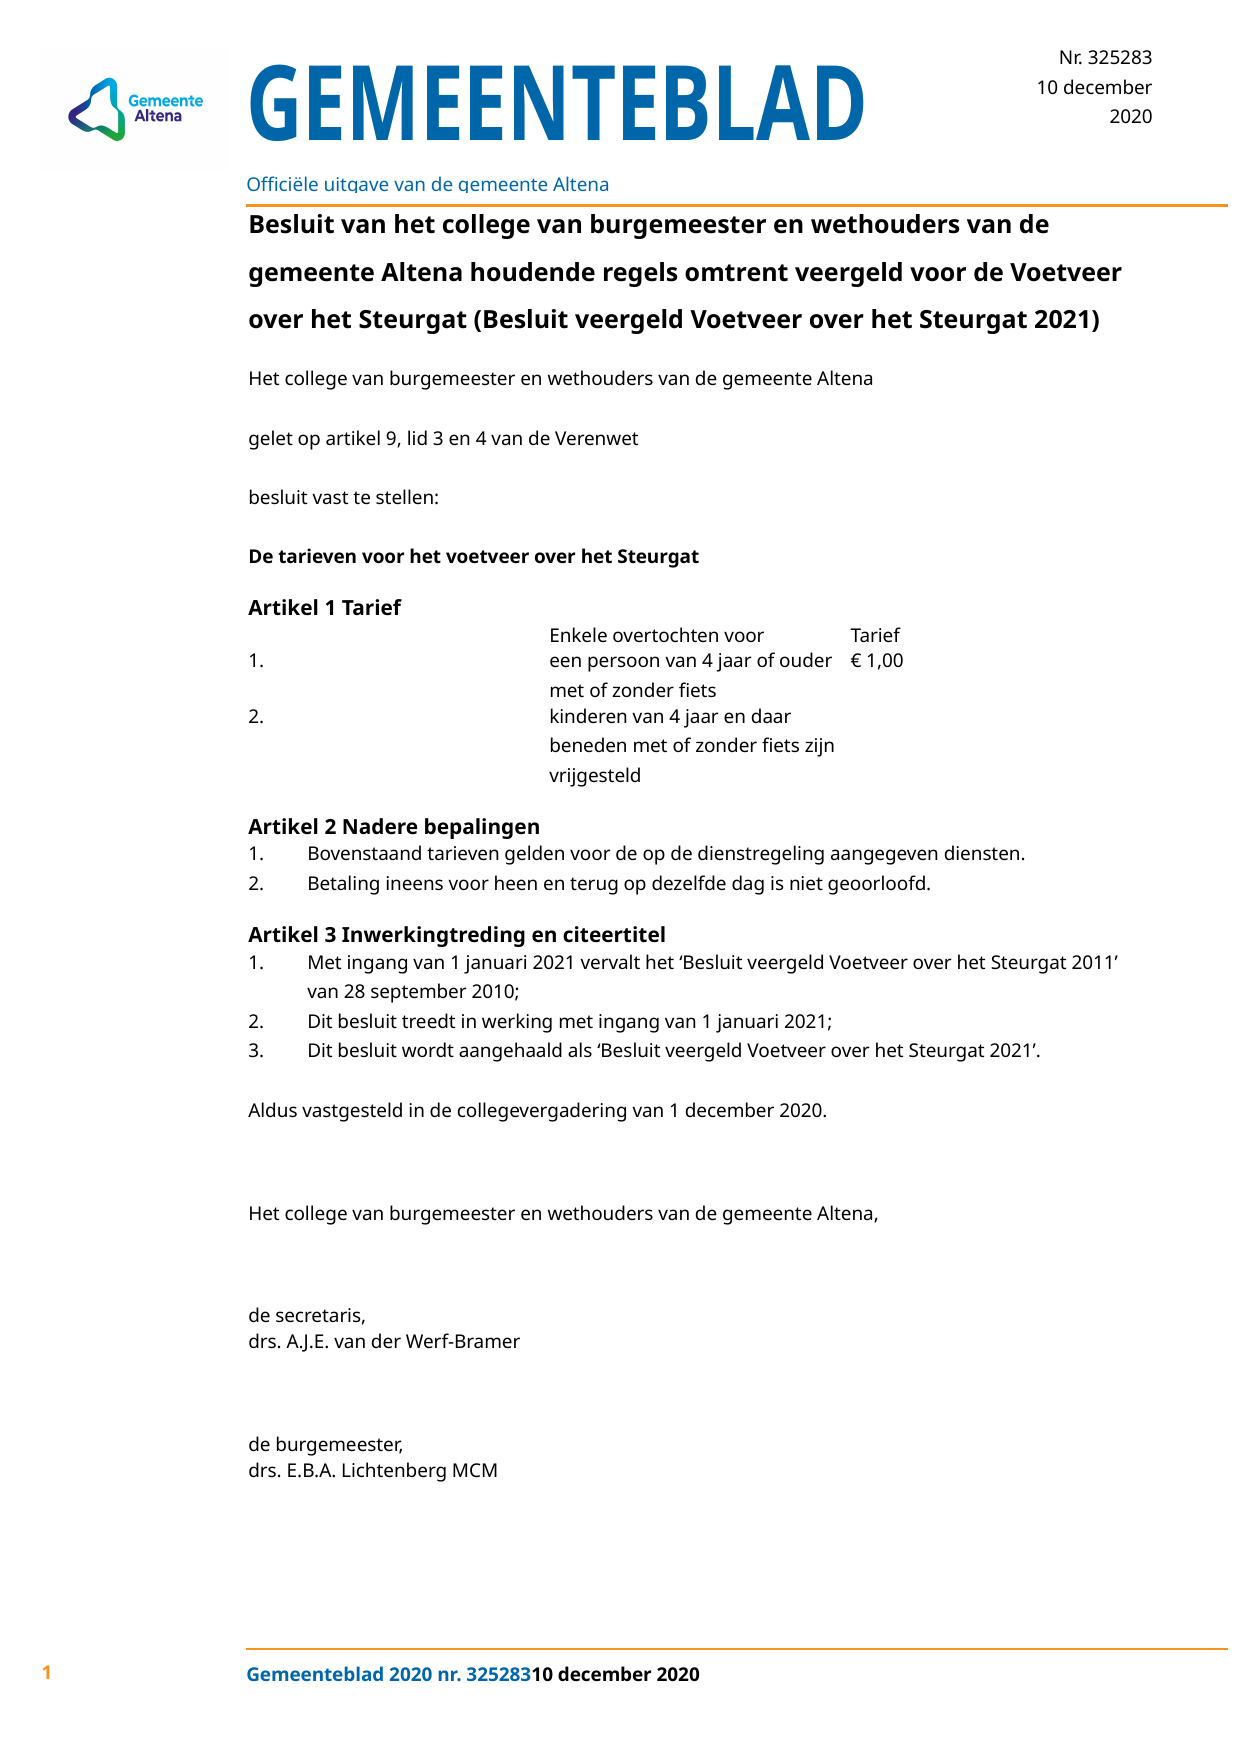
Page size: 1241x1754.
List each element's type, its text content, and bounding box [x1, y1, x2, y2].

list Dit besluit treedt in werking met ingang van 1 januari 2021; [248, 1008, 1152, 1034]
table_cell € 1,00 [850, 648, 1152, 703]
text De tarieven voor het voetveer over het Steurgat [248, 543, 1152, 569]
table_cell 2. [248, 703, 549, 788]
text drs. E.B.A. Lichtenberg MCM [248, 1457, 1152, 1483]
text de burgemeester, [248, 1431, 1152, 1457]
list Met ingang van 1 januari 2021 vervalt het ‘Besluit veergeld Voetveer over het Steurgat 2011’ van 28 september 2010; [248, 949, 1152, 1004]
text Artikel 1 Tarief [248, 593, 1152, 622]
table_cell [850, 703, 1152, 788]
text Het college van burgemeester en wethouders van de gemeente Altena, [248, 1200, 1152, 1225]
list Bovenstaand tarieven gelden voor de op de dienstregeling aangegeven diensten. [248, 840, 1152, 866]
text Aldus vastgesteld in de collegevergadering van 1 december 2020. [248, 1097, 1152, 1122]
text Het college van burgemeester en wethouders van de gemeente Altena [248, 366, 1152, 391]
list Dit besluit wordt aangehaald als ‘Besluit veergeld Voetveer over het Steurgat 2021’. [248, 1038, 1152, 1063]
table_cell kinderen van 4 jaar en daar beneden met of zonder fiets zijn vrijgesteld [549, 703, 850, 788]
text besluit vast te stellen: [248, 484, 1152, 509]
text Artikel 2 Nadere bepalingen [248, 812, 1152, 840]
list Betaling ineens voor heen en terug op dezelfde dag is niet geoorloofd. [248, 870, 1152, 896]
table_cell een persoon van 4 jaar of ouder met of zonder fiets [549, 648, 850, 703]
text gelet op artikel 9, lid 3 en 4 van de Verenwet [248, 425, 1152, 450]
table_cell 1. [248, 648, 549, 703]
table_header Enkele overtochten voor [549, 622, 850, 648]
text Artikel 3 Inwerkingtreding en citeertitel [248, 920, 1152, 949]
table_header [248, 622, 549, 648]
text drs. A.J.E. van der Werf-Bramer [248, 1328, 1152, 1354]
table_header Tarief [850, 622, 1152, 648]
picture [41, 47, 231, 172]
text Besluit van het college van burgemeester en wethouders van de gemeente Altena houdende regels omtrent veergeld voor de Voetveer over het Steurgat (Besluit veergeld Voetveer over het Steurgat 2021) [248, 207, 1152, 336]
text de secretaris, [248, 1303, 1152, 1328]
